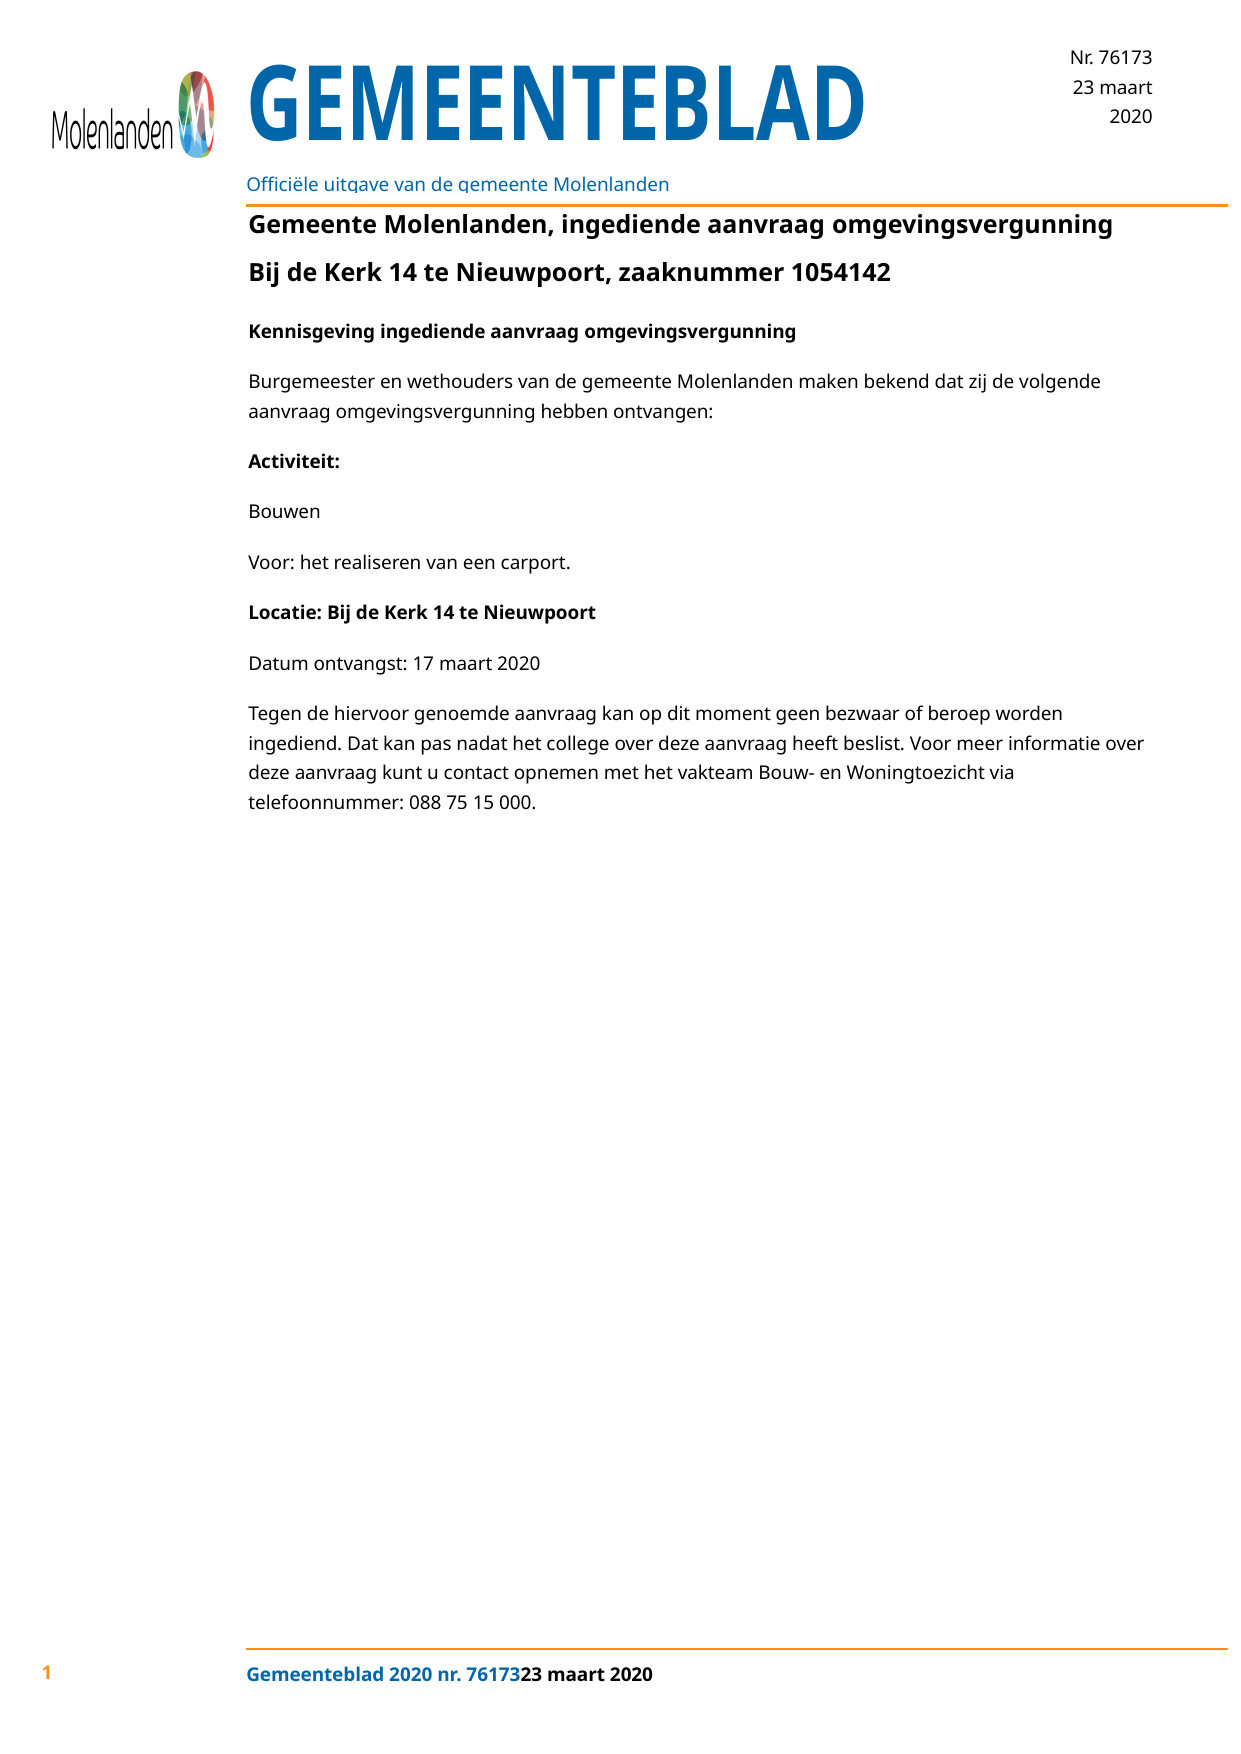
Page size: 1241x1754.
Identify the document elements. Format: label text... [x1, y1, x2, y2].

text Locatie: Bij de Kerk 14 te Nieuwpoort [248, 599, 1152, 625]
text Voor: het realiseren van een carport. [248, 549, 1152, 575]
text Burgemeester en wethouders van de gemeente Molenlanden maken bekend dat zij de volgende aanvraag omgevingsvergunning hebben ontvangen: [248, 368, 1152, 424]
text Activiteit: [248, 448, 1152, 474]
text Datum ontvangst: 17 maart 2020 [248, 650, 1152, 676]
text Kennisgeving ingediende aanvraag omgevingsvergunning [248, 318, 1152, 344]
picture [41, 47, 231, 172]
text Tegen de hiervoor genoemde aanvraag kan op dit moment geen bezwaar of beroep worden ingediend. Dat kan pas nadat het college over deze aanvraag heeft beslist. Voor meer informatie over deze aanvraag kunt u contact opnemen met het vakteam Bouw- en Woningtoezicht via telefoonnummer: 088 75 15 000. [248, 700, 1152, 815]
text Gemeente Molenlanden, ingediende aanvraag omgevingsvergunning Bij de Kerk 14 te Nieuwpoort, zaaknummer 1054142 [248, 207, 1152, 288]
text Bouwen [248, 499, 1152, 524]
